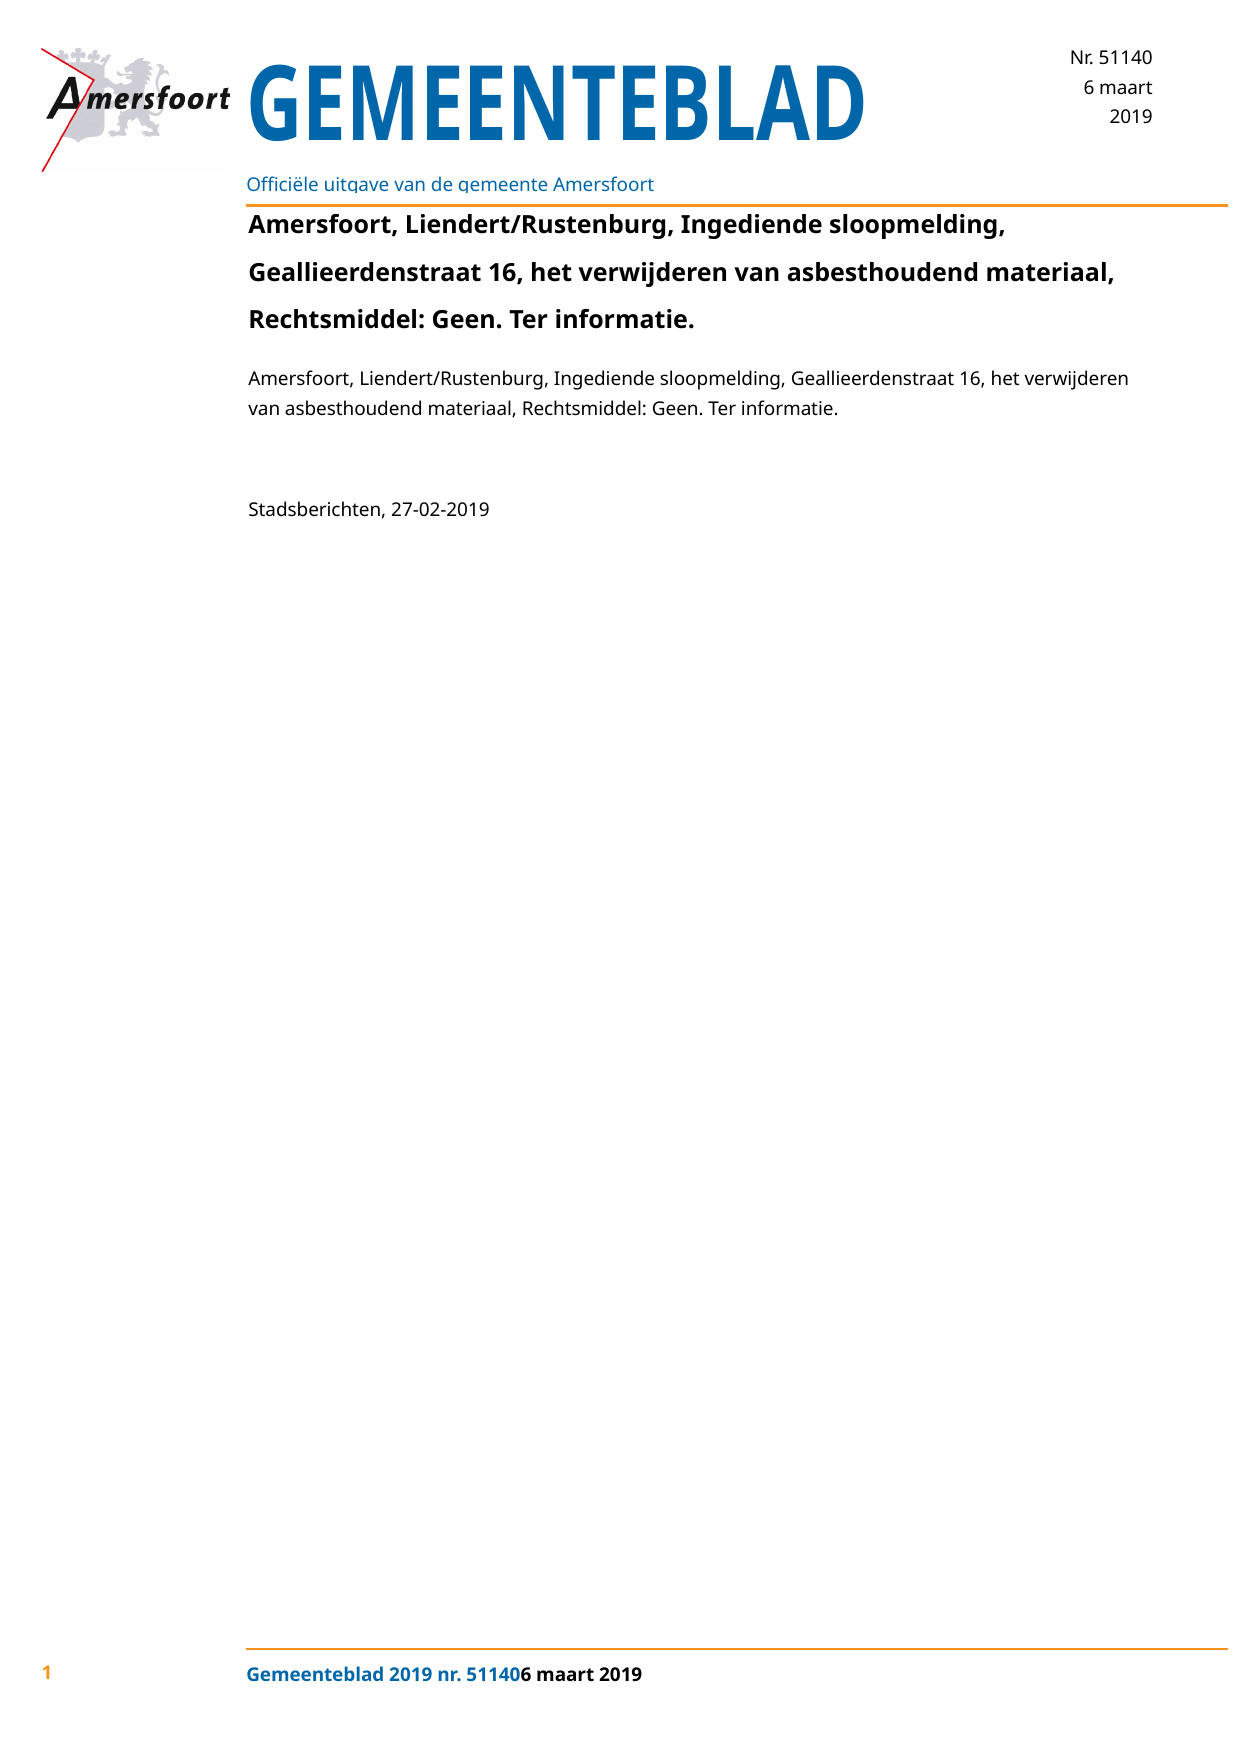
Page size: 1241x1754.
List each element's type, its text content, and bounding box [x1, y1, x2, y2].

text Amersfoort, Liendert/Rustenburg, Ingediende sloopmelding, Geallieerdenstraat 16, het verwijderen van asbesthoudend materiaal, Rechtsmiddel: Geen. Ter informatie. [248, 366, 1152, 421]
text Amersfoort, Liendert/Rustenburg, Ingediende sloopmelding, Geallieerdenstraat 16, het verwijderen van asbesthoudend materiaal, Rechtsmiddel: Geen. Ter informatie. [248, 207, 1152, 336]
text Stadsberichten, 27-02-2019 [248, 496, 1152, 522]
picture [41, 47, 231, 172]
